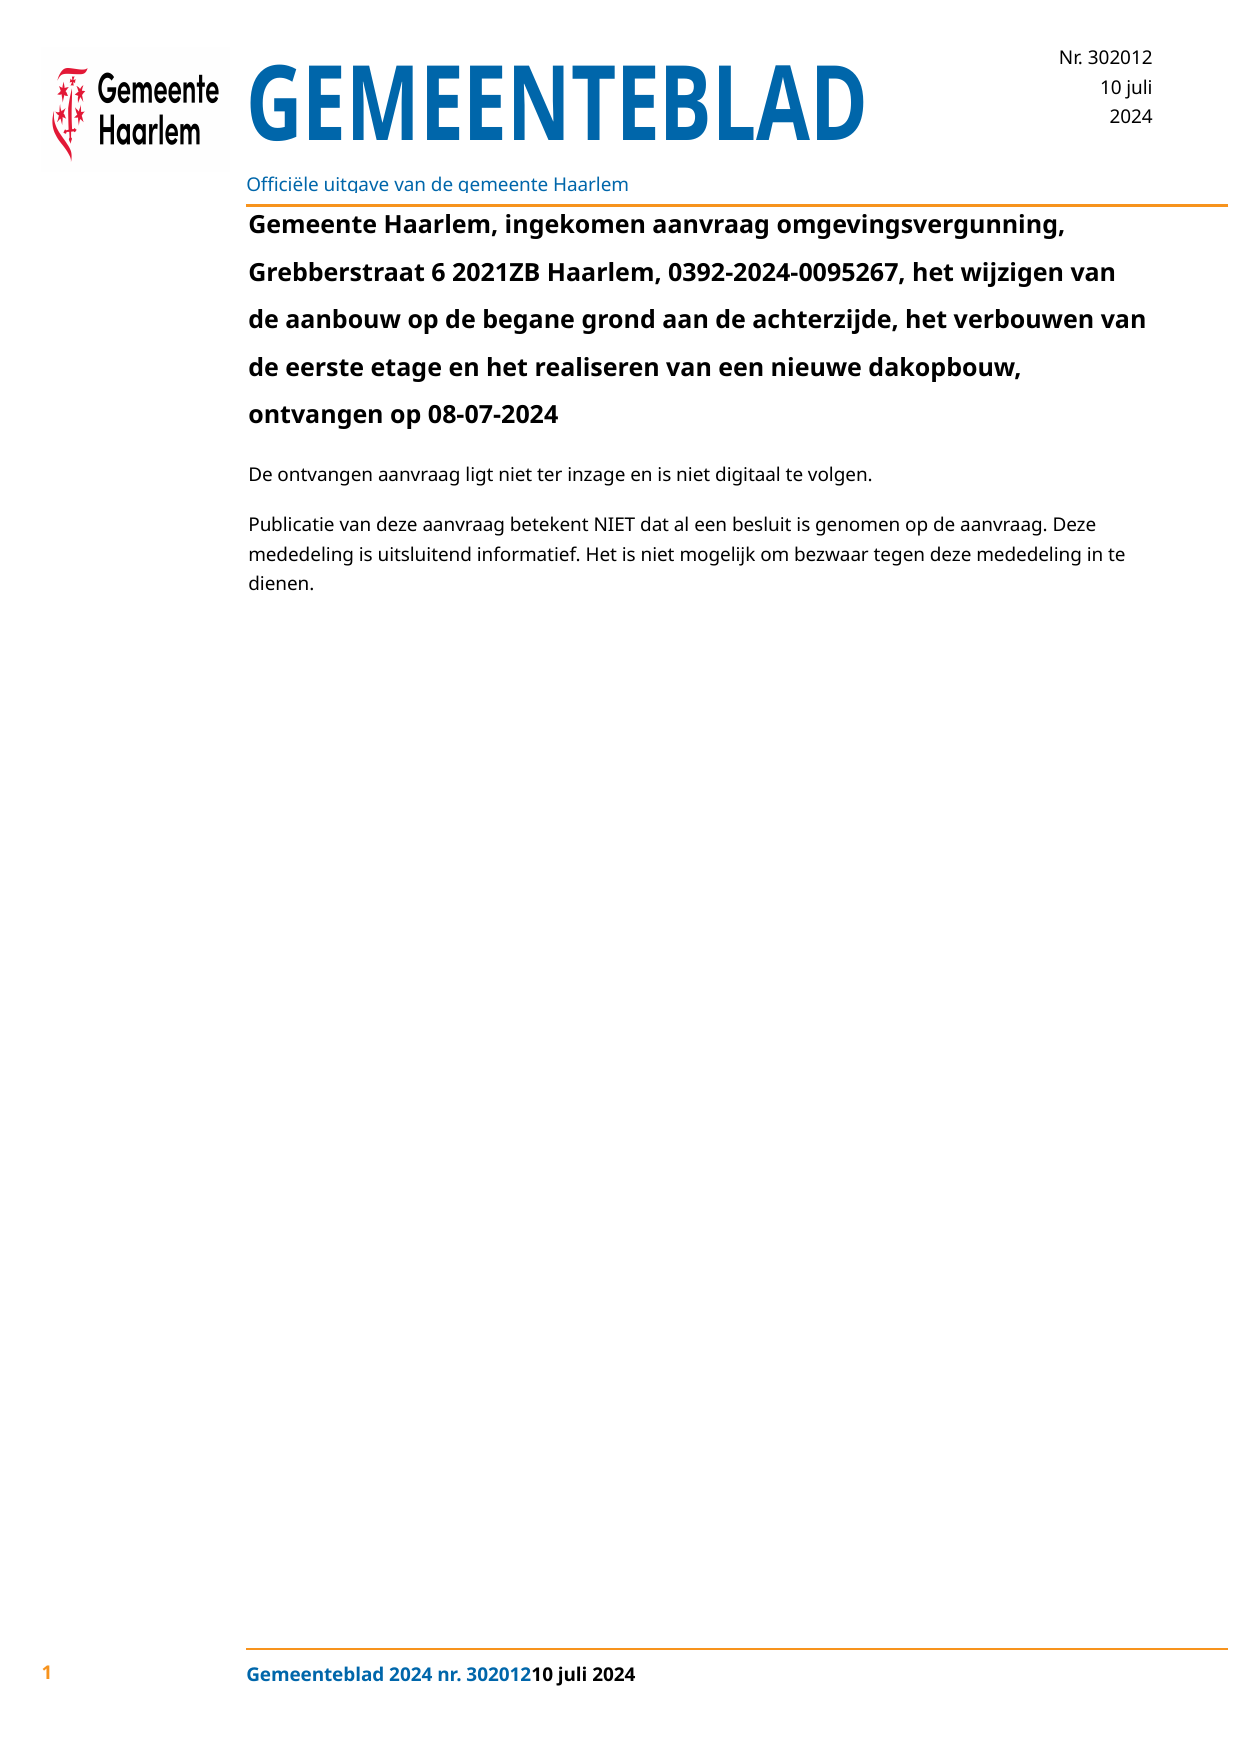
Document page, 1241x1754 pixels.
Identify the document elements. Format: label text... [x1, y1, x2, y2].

picture [41, 47, 231, 172]
text De ontvangen aanvraag ligt niet ter inzage en is niet digitaal te volgen. [248, 461, 1152, 486]
text Publicatie van deze aanvraag betekent NIET dat al een besluit is genomen op de aanvraag. Deze mededeling is uitsluitend informatief. Het is niet mogelijk om bezwaar tegen deze mededeling in te dienen. [248, 511, 1152, 596]
text Gemeente Haarlem, ingekomen aanvraag omgevingsvergunning, Grebberstraat 6 2021ZB Haarlem, 0392-2024-0095267, het wijzigen van de aanbouw op de begane grond aan de achterzijde, het verbouwen van de eerste etage en het realiseren van een nieuwe dakopbouw, ontvangen op 08-07-2024 [248, 207, 1152, 431]
